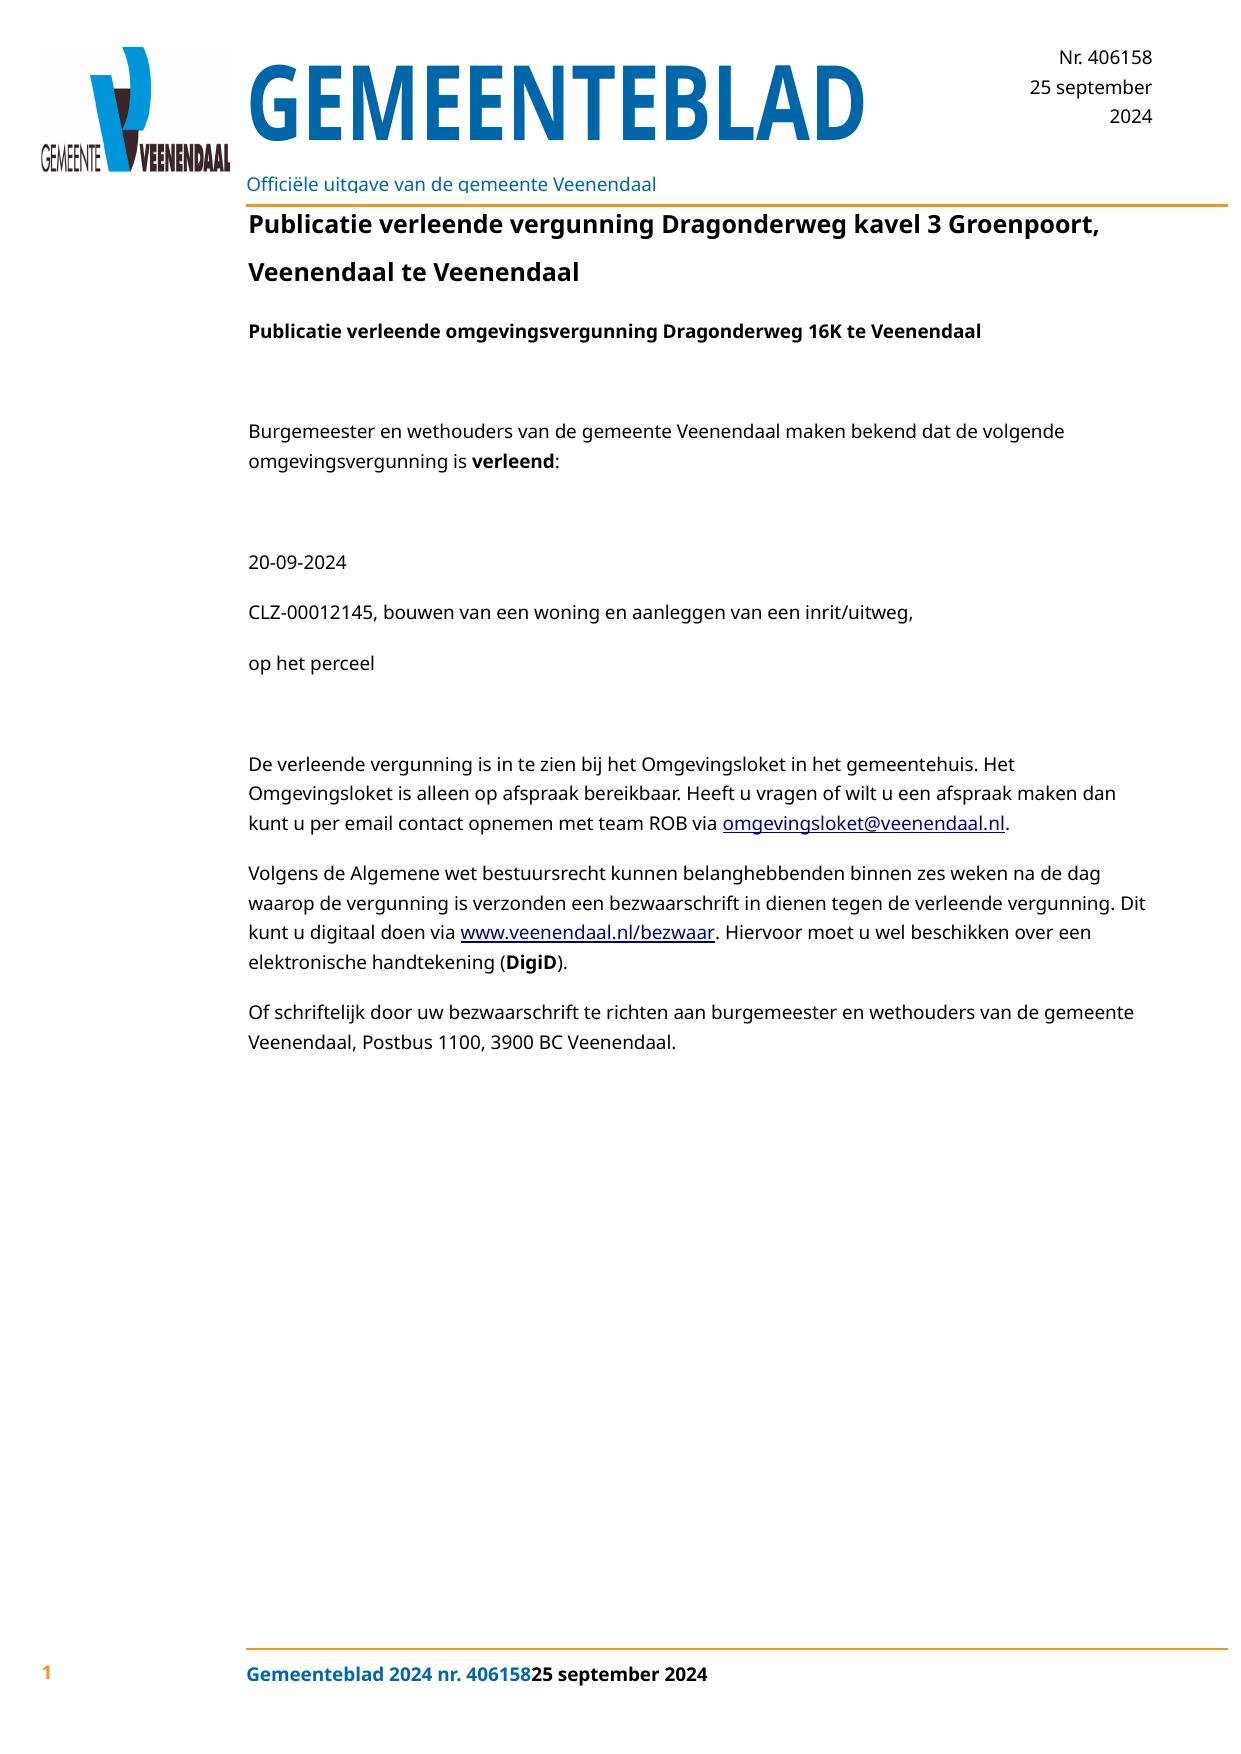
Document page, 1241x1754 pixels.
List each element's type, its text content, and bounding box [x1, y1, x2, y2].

text CLZ-00012145, bouwen van een woning en aanleggen van een inrit/uitweg, [248, 599, 1152, 625]
text Volgens de Algemene wet bestuursrecht kunnen belanghebbenden binnen zes weken na de dag waarop de vergunning is verzonden een bezwaarschrift in dienen tegen de verleende vergunning. Dit kunt u digitaal doen via www.veenendaal.nl/bezwaar. Hiervoor moet u wel beschikken over een elektronische handtekening (DigiD). [248, 860, 1152, 975]
text Of schriftelijk door uw bezwaarschrift te richten aan burgemeester en wethouders van de gemeente Veenendaal, Postbus 1100, 3900 BC Veenendaal. [248, 999, 1152, 1055]
text Publicatie verleende vergunning Dragonderweg kavel 3 Groenpoort, Veenendaal te Veenendaal [248, 207, 1152, 288]
text Burgemeester en wethouders van de gemeente Veenendaal maken bekend dat de volgende omgevingsvergunning is verleend: [248, 419, 1152, 474]
picture [123, 47, 231, 172]
text De verleende vergunning is in te zien bij het Omgevingsloket in het gemeentehuis. Het Omgevingsloket is alleen op afspraak bereikbaar. Heeft u vragen of wilt u een afspraak maken dan kunt u per email contact opnemen met team ROB via omgevingsloket@veenendaal.nl. [248, 751, 1152, 836]
picture [41, 47, 130, 172]
text op het perceel [248, 650, 1152, 676]
text 20-09-2024 [248, 549, 1152, 575]
text Publicatie verleende omgevingsvergunning Dragonderweg 16K te Veenendaal [248, 318, 1152, 344]
